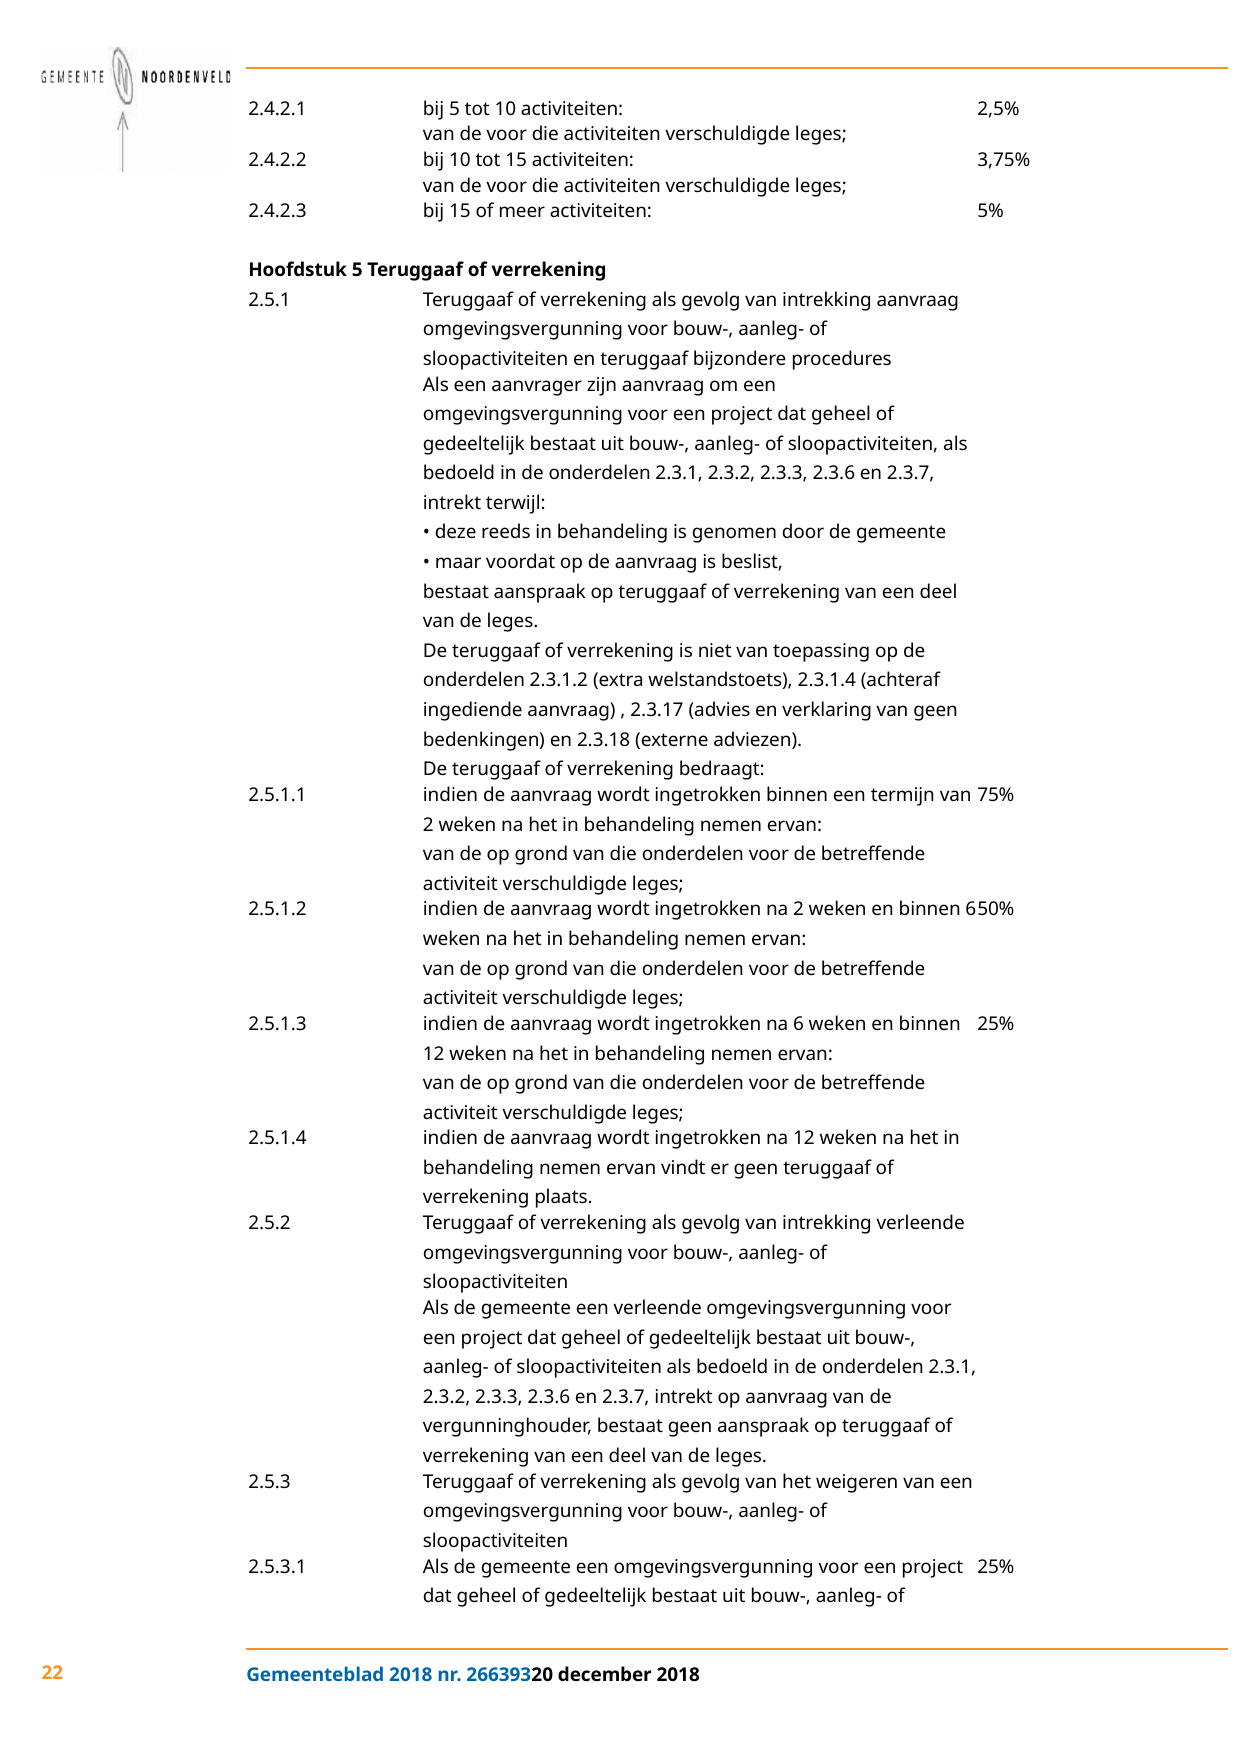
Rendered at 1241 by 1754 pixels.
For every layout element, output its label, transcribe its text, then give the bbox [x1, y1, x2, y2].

table_cell indien de aanvraag wordt ingetrokken na 2 weken en binnen 6 weken na het in behandeling nemen ervan: van de op grond van die onderdelen voor de betreffende activiteit verschuldigde leges; [423, 896, 977, 1010]
table_header 2.5.1 [248, 286, 423, 371]
table_cell 3,75% [977, 146, 1152, 172]
table_header [977, 286, 1152, 371]
picture [41, 47, 231, 172]
table_cell 2.5.1.3 [248, 1010, 423, 1124]
table_cell 5% [977, 198, 1152, 223]
table_cell Als de gemeente een verleende omgevingsvergunning voor een project dat geheel of gedeeltelijk bestaat uit bouw-, aanleg- of sloopactiviteiten als bedoeld in de onderdelen 2.3.1, 2.3.2, 2.3.3, 2.3.6 en 2.3.7, intrekt op aanvraag van de vergunninghouder, bestaat geen aanspraak op teruggaaf of verrekening van een deel van de leges. [423, 1294, 977, 1468]
table_cell 2.4.2.3 [248, 198, 423, 223]
table_header Teruggaaf of verrekening als gevolg van intrekking aanvraag omgevingsvergunning voor bouw-, aanleg- of sloopactiviteiten en teruggaaf bijzondere procedures [423, 286, 977, 371]
table_cell indien de aanvraag wordt ingetrokken na 12 weken na het in behandeling nemen ervan vindt er geen teruggaaf of verrekening plaats. [423, 1125, 977, 1209]
table_cell 2.4.2.2 [248, 146, 423, 172]
table_cell Als een aanvrager zijn aanvraag om een omgevingsvergunning voor een project dat geheel of gedeeltelijk bestaat uit bouw-, aanleg- of sloopactiviteiten, als bedoeld in de onderdelen 2.3.1, 2.3.2, 2.3.3, 2.3.6 en 2.3.7, intrekt terwijl: • deze reeds in behandeling is genomen door de gemeente • maar voordat op de aanvraag is beslist, bestaat aanspraak op teruggaaf of verrekening van een deel van de leges. De teruggaaf of verrekening is niet van toepassing op de onderdelen 2.3.1.2 (extra welstandstoets), 2.3.1.4 (achteraf ingediende aanvraag) , 2.3.17 (advies en verklaring van geen bedenkingen) en 2.3.18 (externe adviezen). De teruggaaf of verrekening bedraagt: [423, 371, 977, 781]
table_cell 2.5.3 [248, 1468, 423, 1553]
table_cell [977, 172, 1152, 198]
table_cell 2.5.1.4 [248, 1125, 423, 1209]
table_cell 2.5.2 [248, 1210, 423, 1294]
table_cell bij 5 tot 10 activiteiten: [423, 95, 977, 121]
text Hoofdstuk 5 Teruggaaf of verrekening [248, 256, 1152, 282]
table_cell 25% [977, 1553, 1152, 1608]
table_cell 2.5.3.1 [248, 1553, 423, 1608]
table_cell [977, 1210, 1152, 1294]
table_cell 2,5% [977, 95, 1152, 121]
table_cell 75% [977, 781, 1152, 896]
table_cell [977, 1468, 1152, 1553]
table_cell Teruggaaf of verrekening als gevolg van het weigeren van een omgevingsvergunning voor bouw-, aanleg- of sloopactiviteiten [423, 1468, 977, 1553]
table_cell 25% [977, 1010, 1152, 1124]
table_cell indien de aanvraag wordt ingetrokken binnen een termijn van 2 weken na het in behandeling nemen ervan: van de op grond van die onderdelen voor de betreffende activiteit verschuldigde leges; [423, 781, 977, 896]
table_cell indien de aanvraag wordt ingetrokken na 6 weken en binnen 12 weken na het in behandeling nemen ervan: van de op grond van die onderdelen voor de betreffende activiteit verschuldigde leges; [423, 1010, 977, 1124]
table_cell 2.4.2.1 [248, 95, 423, 121]
table_cell 50% [977, 896, 1152, 1010]
table_cell [977, 1294, 1152, 1468]
table_cell [977, 121, 1152, 146]
table_cell bij 15 of meer activiteiten: [423, 198, 977, 223]
table_cell 2.5.1.2 [248, 896, 423, 1010]
table_cell [977, 1125, 1152, 1209]
table_cell 2.5.1.1 [248, 781, 423, 896]
table_cell [248, 121, 423, 146]
table_cell van de voor die activiteiten verschuldigde leges; [423, 121, 977, 146]
table_cell van de voor die activiteiten verschuldigde leges; [423, 172, 977, 198]
table_cell [248, 172, 423, 198]
table_cell [977, 371, 1152, 781]
table_cell [248, 371, 423, 781]
table_cell Teruggaaf of verrekening als gevolg van intrekking verleende omgevingsvergunning voor bouw-, aanleg- of sloopactiviteiten [423, 1210, 977, 1294]
table_cell Als de gemeente een omgevingsvergunning voor een project dat geheel of gedeeltelijk bestaat uit bouw-, aanleg- of [423, 1553, 977, 1608]
table_cell bij 10 tot 15 activiteiten: [423, 146, 977, 172]
table_cell [248, 1294, 423, 1468]
